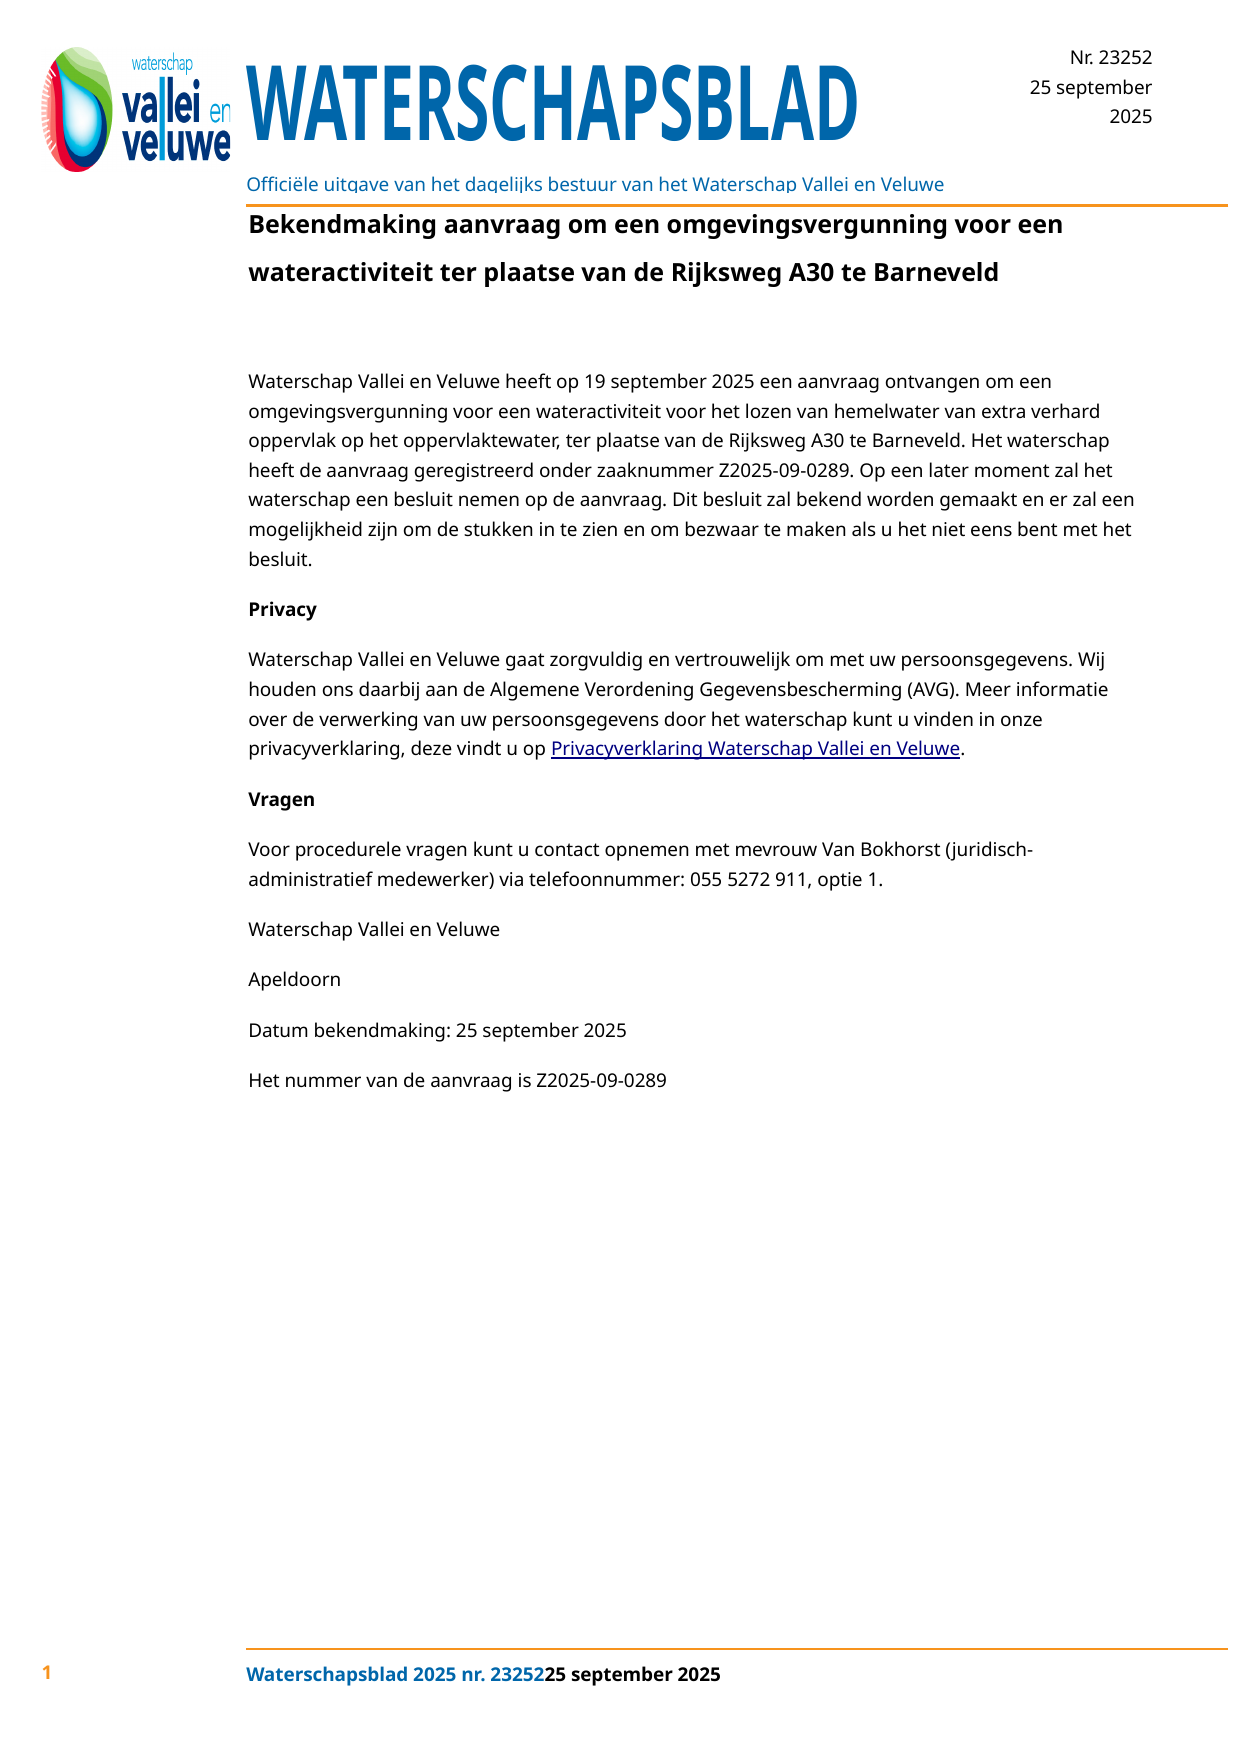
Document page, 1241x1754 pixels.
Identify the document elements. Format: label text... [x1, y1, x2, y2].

text Privacy [248, 596, 1152, 622]
text Bekendmaking aanvraag om een omgevingsvergunning voor een wateractiviteit ter plaatse van de Rijksweg A30 te Barneveld [248, 207, 1152, 288]
picture [41, 47, 231, 172]
text Het nummer van de aanvraag is Z2025-09-0289 [248, 1067, 1152, 1093]
text Voor procedurele vragen kunt u contact opnemen met mevrouw Van Bokhorst (juridisch-administratief medewerker) via telefoonnummer: 055 5272 911, optie 1. [248, 836, 1152, 892]
text Waterschap Vallei en Veluwe heeft op 19 september 2025 een aanvraag ontvangen om een omgevingsvergunning voor een wateractiviteit voor het lozen van hemelwater van extra verhard oppervlak op het oppervlaktewater, ter plaatse van de Rijksweg A30 te Barneveld. Het waterschap heeft de aanvraag geregistreerd onder zaaknummer Z2025-09-0289. Op een later moment zal het waterschap een besluit nemen op de aanvraag. Dit besluit zal bekend worden gemaakt en er zal een mogelijkheid zijn om de stukken in te zien en om bezwaar te maken als u het niet eens bent met het besluit. [248, 368, 1152, 572]
text Datum bekendmaking: 25 september 2025 [248, 1017, 1152, 1043]
text Waterschap Vallei en Veluwe gaat zorgvuldig en vertrouwelijk om met uw persoonsgegevens. Wij houden ons daarbij aan de Algemene Verordening Gegevensbescherming (AVG). Meer informatie over de verwerking van uw persoonsgegevens door het waterschap kunt u vinden in onze privacyverklaring, deze vindt u op Privacyverklaring Waterschap Vallei en Veluwe. [248, 647, 1152, 761]
text Vragen [248, 786, 1152, 812]
text Waterschap Vallei en Veluwe [248, 916, 1152, 942]
text Apeldoorn [248, 967, 1152, 992]
